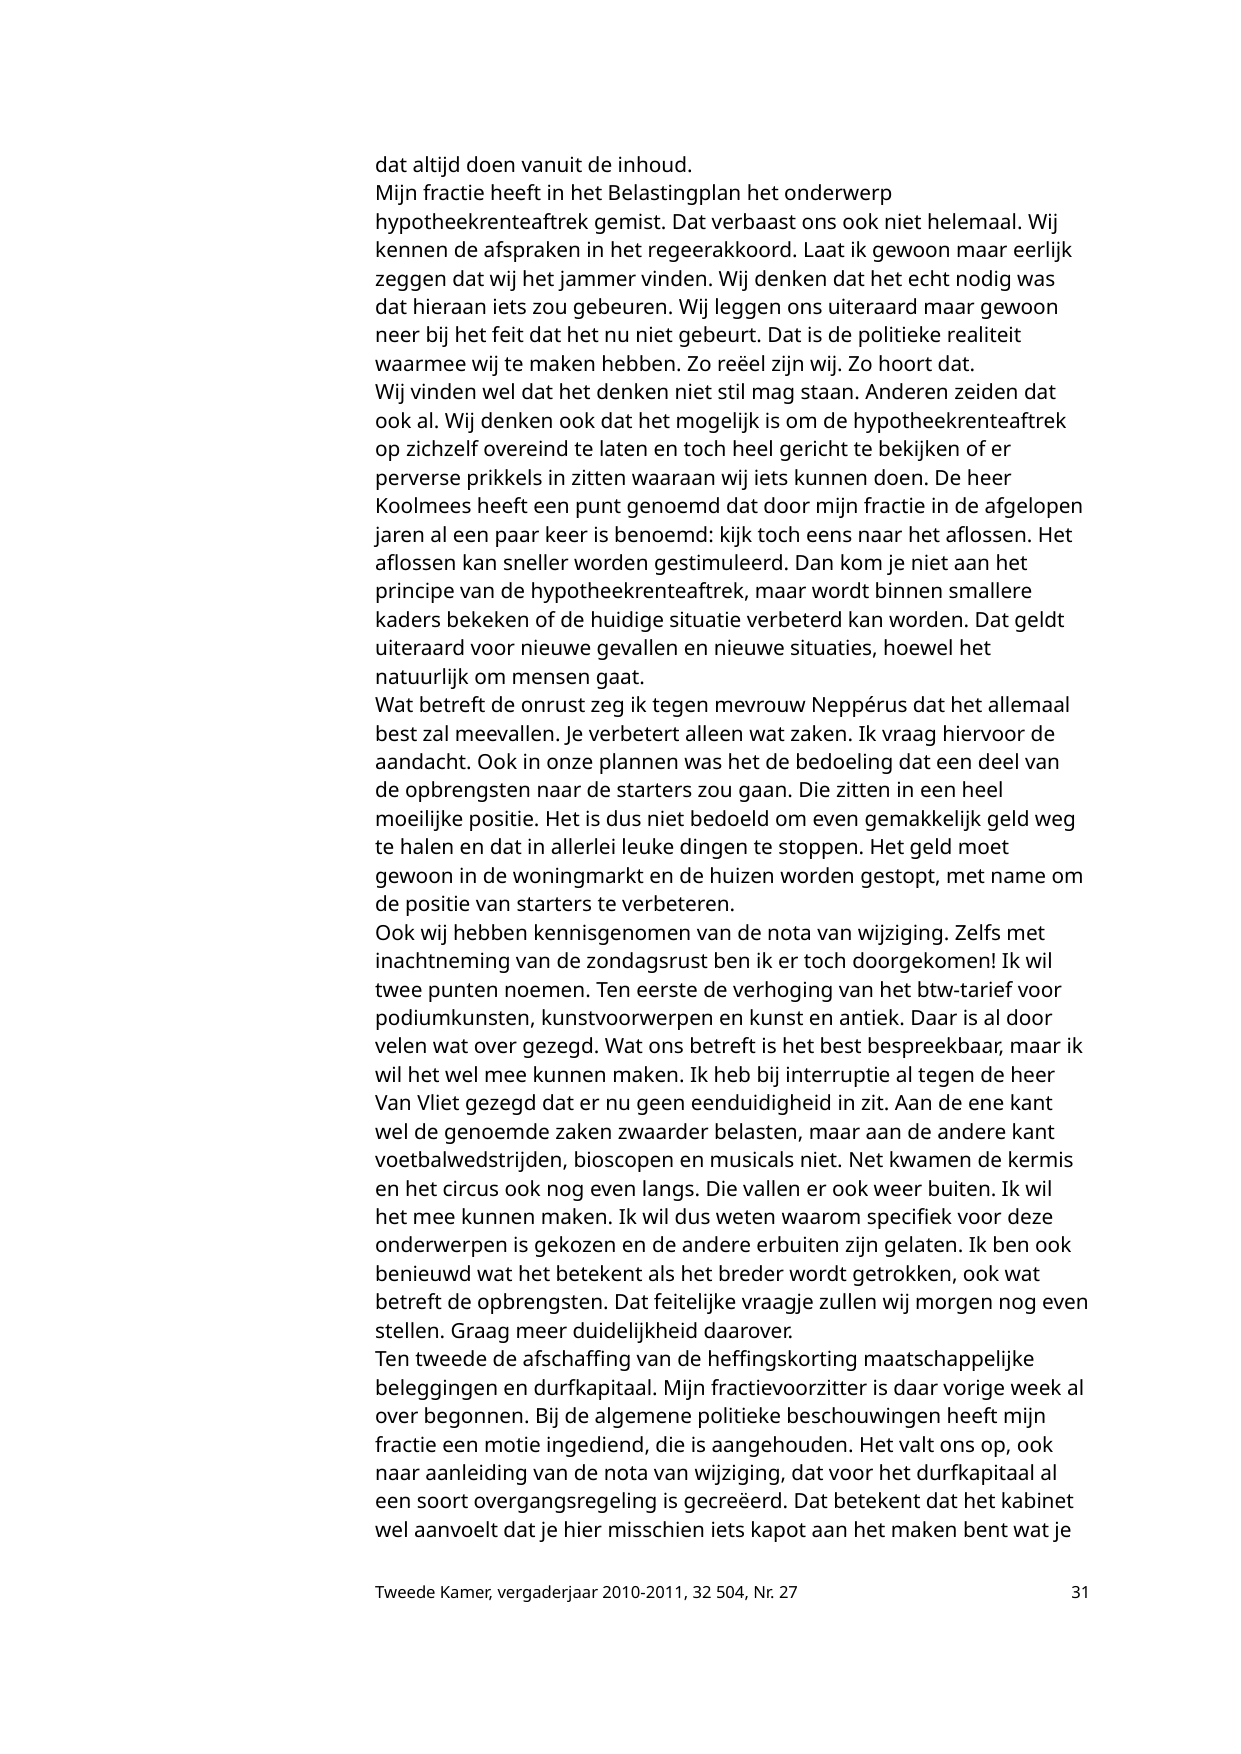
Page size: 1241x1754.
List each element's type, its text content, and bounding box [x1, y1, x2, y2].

text Wij vinden wel dat het denken niet stil mag staan. Anderen zeiden dat ook al. Wij denken ook dat het mogelijk is om de hypotheekrenteaftrek op zichzelf overeind te laten en toch heel gericht te bekijken of er perverse prikkels in zitten waaraan wij iets kunnen doen. De heer Koolmees heeft een punt genoemd dat door mijn fractie in de afgelopen jaren al een paar keer is benoemd: kijk toch eens naar het aflossen. Het aflossen kan sneller worden gestimuleerd. Dan kom je niet aan het principe van de hypotheekrenteaftrek, maar wordt binnen smallere kaders bekeken of de huidige situatie verbeterd kan worden. Dat geldt uiteraard voor nieuwe gevallen en nieuwe situaties, hoewel het natuurlijk om mensen gaat. [375, 377, 1090, 690]
text Ook wij hebben kennisgenomen van de nota van wijziging. Zelfs met inachtneming van de zondagsrust ben ik er toch doorgekomen! Ik wil twee punten noemen. Ten eerste de verhoging van het btw-tarief voor podiumkunsten, kunstvoorwerpen en kunst en antiek. Daar is al door velen wat over gezegd. Wat ons betreft is het best bespreekbaar, maar ik wil het wel mee kunnen maken. Ik heb bij interruptie al tegen de heer Van Vliet gezegd dat er nu geen eenduidigheid in zit. Aan de ene kant wel de genoemde zaken zwaarder belasten, maar aan de andere kant voetbalwedstrijden, bioscopen en musicals niet. Net kwamen de kermis en het circus ook nog even langs. Die vallen er ook weer buiten. Ik wil het mee kunnen maken. Ik wil dus weten waarom specifiek voor deze onderwerpen is gekozen en de andere erbuiten zijn gelaten. Ik ben ook benieuwd wat het betekent als het breder wordt getrokken, ook wat betreft de opbrengsten. Dat feitelijke vraagje zullen wij morgen nog even stellen. Graag meer duidelijkheid daarover. [375, 918, 1090, 1344]
text Ten tweede de afschaffing van de heffingskorting maatschappelijke beleggingen en durfkapitaal. Mijn fractievoorzitter is daar vorige week al over begonnen. Bij de algemene politieke beschouwingen heeft mijn fractie een motie ingediend, die is aangehouden. Het valt ons op, ook naar aanleiding van de nota van wijziging, dat voor het durfkapitaal al een soort overgangsregeling is gecreëerd. Dat betekent dat het kabinet wel aanvoelt dat je hier misschien iets kapot aan het maken bent wat je [375, 1344, 1090, 1543]
text dat altijd doen vanuit de inhoud. [375, 150, 1090, 178]
text Mijn fractie heeft in het Belastingplan het onderwerp hypotheekrenteaftrek gemist. Dat verbaast ons ook niet helemaal. Wij kennen de afspraken in het regeerakkoord. Laat ik gewoon maar eerlijk zeggen dat wij het jammer vinden. Wij denken dat het echt nodig was dat hieraan iets zou gebeuren. Wij leggen ons uiteraard maar gewoon neer bij het feit dat het nu niet gebeurt. Dat is de politieke realiteit waarmee wij te maken hebben. Zo reëel zijn wij. Zo hoort dat. [375, 178, 1090, 377]
text Wat betreft de onrust zeg ik tegen mevrouw Neppérus dat het allemaal best zal meevallen. Je verbetert alleen wat zaken. Ik vraag hiervoor de aandacht. Ook in onze plannen was het de bedoeling dat een deel van de opbrengsten naar de starters zou gaan. Die zitten in een heel moeilijke positie. Het is dus niet bedoeld om even gemakkelijk geld weg te halen en dat in allerlei leuke dingen te stoppen. Het geld moet gewoon in de woningmarkt en de huizen worden gestopt, met name om de positie van starters te verbeteren. [375, 690, 1090, 918]
